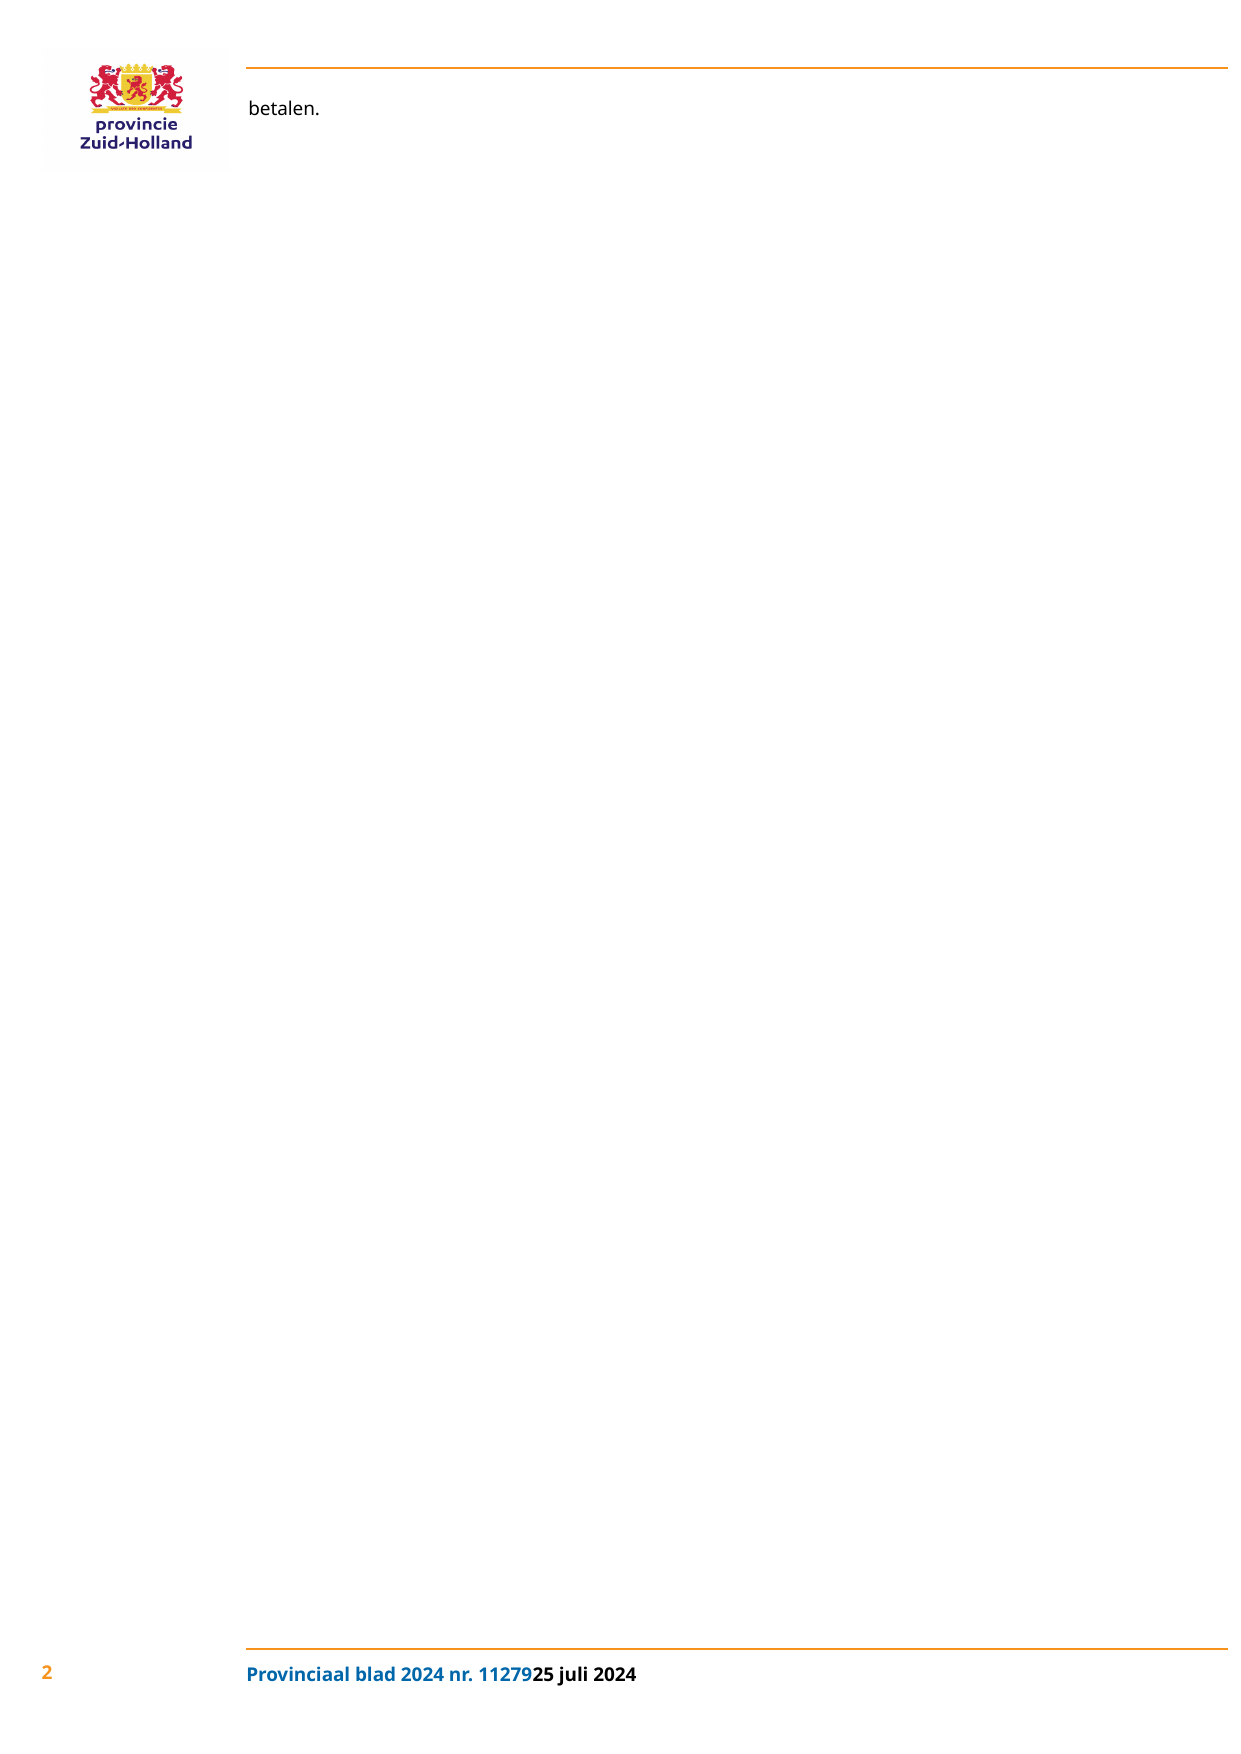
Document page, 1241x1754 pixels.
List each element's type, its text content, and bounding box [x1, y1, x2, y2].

picture [41, 47, 231, 172]
text betalen. [248, 95, 1152, 121]
